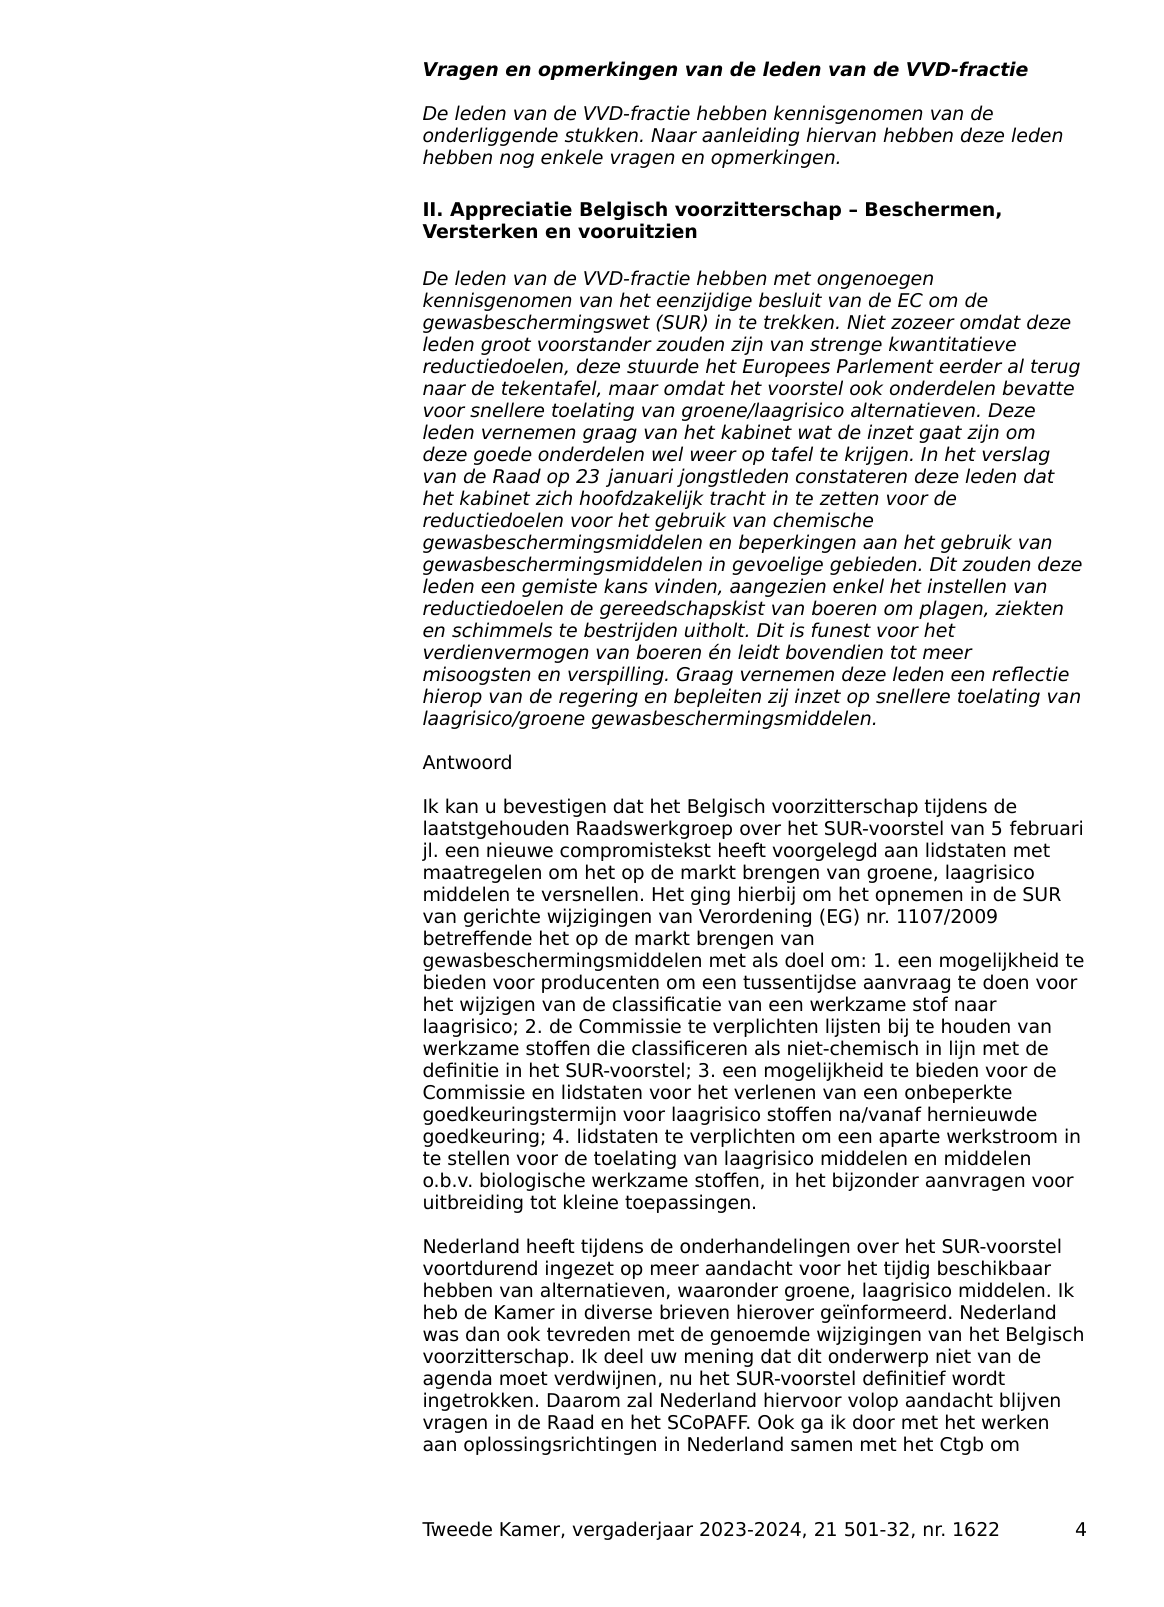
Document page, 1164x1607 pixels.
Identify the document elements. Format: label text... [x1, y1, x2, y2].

text De leden van de VVD-fractie hebben met ongenoegen kennisgenomen van het eenzijdige besluit van de EC om de gewasbeschermingswet (SUR) in te trekken. Niet zozeer omdat deze leden groot voorstander zouden zijn van strenge kwantitatieve reductiedoelen, deze stuurde het Europees Parlement eerder al terug naar de tekentafel, maar omdat het voorstel ook onderdelen bevatte voor snellere toelating van groene/laagrisico alternatieven. Deze leden vernemen graag van het kabinet wat de inzet gaat zijn om deze goede onderdelen wel weer op tafel te krijgen. In het verslag van de Raad op 23 januari jongstleden constateren deze leden dat het kabinet zich hoofdzakelijk tracht in te zetten voor de reductiedoelen voor het gebruik van chemische gewasbeschermingsmiddelen en beperkingen aan het gebruik van gewasbeschermingsmiddelen in gevoelige gebieden. Dit zouden deze leden een gemiste kans vinden, aangezien enkel het instellen van reductiedoelen de gereedschapskist van boeren om plagen, ziekten en schimmels te bestrijden uitholt. Dit is funest voor het verdienvermogen van boeren én leidt bovendien tot meer misoogsten en verspilling. Graag vernemen deze leden een reflectie hierop van de regering en bepleiten zij inzet op snellere toelating van laagrisico/groene gewasbeschermingsmiddelen. [422, 268, 1087, 730]
text Antwoord [422, 752, 1087, 774]
text Ik kan u bevestigen dat het Belgisch voorzitterschap tijdens de laatstgehouden Raadswerkgroep over het SUR-voorstel van 5 februari jl. een nieuwe compromistekst heeft voorgelegd aan lidstaten met maatregelen om het op de markt brengen van groene, laagrisico middelen te versnellen. Het ging hierbij om het opnemen in de SUR van gerichte wijzigingen van Verordening (EG) nr. 1107/2009 betreffende het op de markt brengen van gewasbeschermingsmiddelen met als doel om: 1. een mogelijkheid te bieden voor producenten om een tussentijdse aanvraag te doen voor het wijzigen van de classificatie van een werkzame stof naar laagrisico; 2. de Commissie te verplichten lijsten bij te houden van werkzame stoffen die classificeren als niet-chemisch in lijn met de definitie in het SUR-voorstel; 3. een mogelijkheid te bieden voor de Commissie en lidstaten voor het verlenen van een onbeperkte goedkeuringstermijn voor laagrisico stoffen na/vanaf hernieuwde goedkeuring; 4. lidstaten te verplichten om een aparte werkstroom in te stellen voor de toelating van laagrisico middelen en middelen o.b.v. biologische werkzame stoffen, in het bijzonder aanvragen voor uitbreiding tot kleine toepassingen. [422, 796, 1087, 1214]
text Nederland heeft tijdens de onderhandelingen over het SUR-voorstel voortdurend ingezet op meer aandacht voor het tijdig beschikbaar hebben van alternatieven, waaronder groene, laagrisico middelen. Ik heb de Kamer in diverse brieven hierover geïnformeerd. Nederland was dan ook tevreden met de genoemde wijzigingen van het Belgisch voorzitterschap. Ik deel uw mening dat dit onderwerp niet van de agenda moet verdwijnen, nu het SUR-voorstel definitief wordt ingetrokken. Daarom zal Nederland hiervoor volop aandacht blijven vragen in de Raad en het SCoPAFF. Ook ga ik door met het werken aan oplossingsrichtingen in Nederland samen met het Ctgb om [422, 1236, 1087, 1456]
text De leden van de VVD-fractie hebben kennisgenomen van de onderliggende stukken. Naar aanleiding hiervan hebben deze leden hebben nog enkele vragen en opmerkingen. [422, 103, 1087, 169]
subtitle II. Appreciatie Belgisch voorzitterschap – Beschermen, Versterken en vooruitzien [422, 199, 1087, 243]
subtitle Vragen en opmerkingen van de leden van de VVD-fractie [422, 59, 1087, 81]
